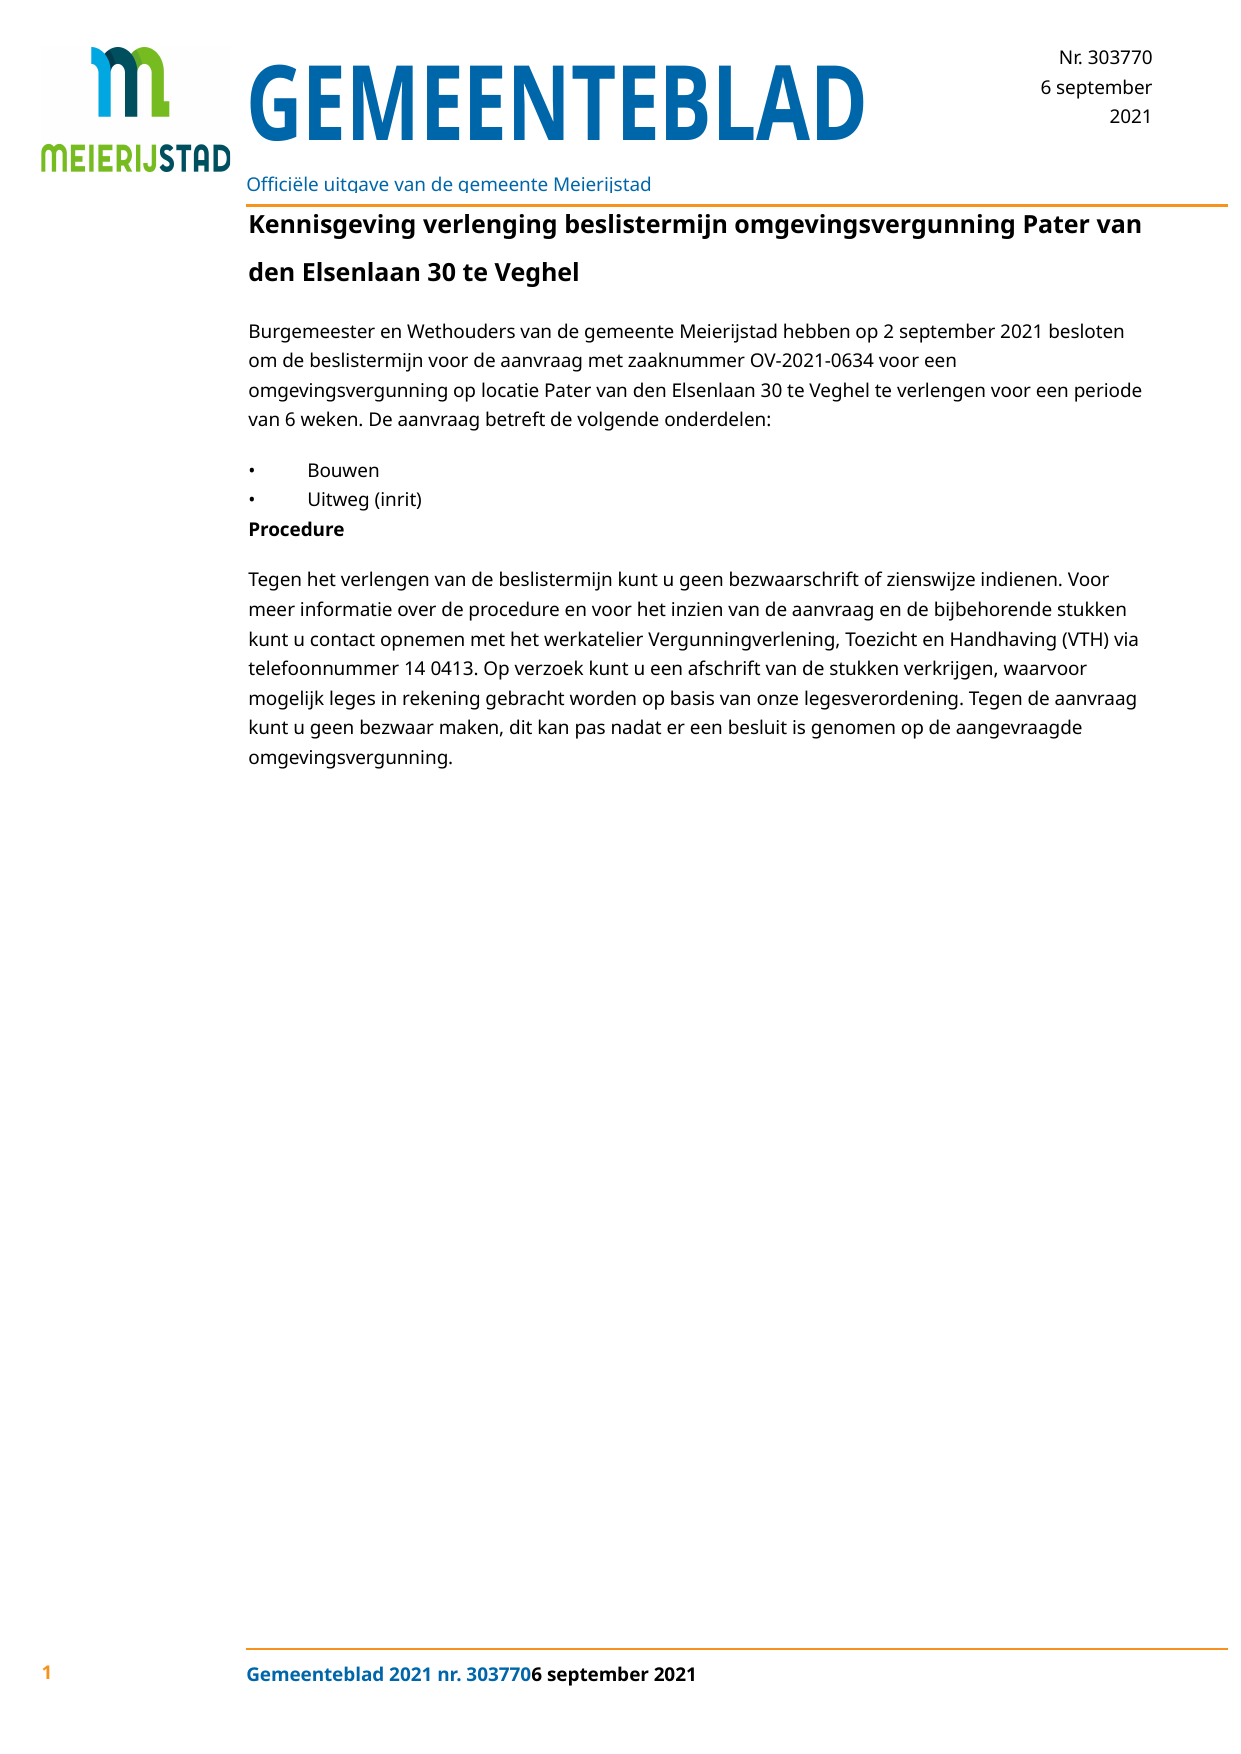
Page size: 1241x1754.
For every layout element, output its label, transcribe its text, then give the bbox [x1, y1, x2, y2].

text Tegen het verlengen van de beslistermijn kunt u geen bezwaarschrift of zienswijze indienen. Voor meer informatie over de procedure en voor het inzien van de aanvraag en de bijbehorende stukken kunt u contact opnemen met het werkatelier Vergunningverlening, Toezicht en Handhaving (VTH) via telefoonnummer 14 0413. Op verzoek kunt u een afschrift van de stukken verkrijgen, waarvoor mogelijk leges in rekening gebracht worden op basis van onze legesverordening. Tegen de aanvraag kunt u geen bezwaar maken, dit kan pas nadat er een besluit is genomen op de aangevraagde omgevingsvergunning. [248, 567, 1152, 770]
picture [41, 47, 231, 172]
text Procedure [248, 516, 1152, 542]
text Kennisgeving verlenging beslistermijn omgevingsvergunning Pater van den Elsenlaan 30 te Veghel [248, 207, 1152, 288]
text Burgemeester en Wethouders van de gemeente Meierijstad hebben op 2 september 2021 besloten om de beslistermijn voor de aanvraag met zaaknummer OV-2021-0634 voor een omgevingsvergunning op locatie Pater van den Elsenlaan 30 te Veghel te verlengen voor een periode van 6 weken. De aanvraag betreft de volgende onderdelen: [248, 318, 1152, 432]
list Uitweg (inrit) [248, 487, 1152, 512]
list Bouwen [248, 457, 1152, 483]
